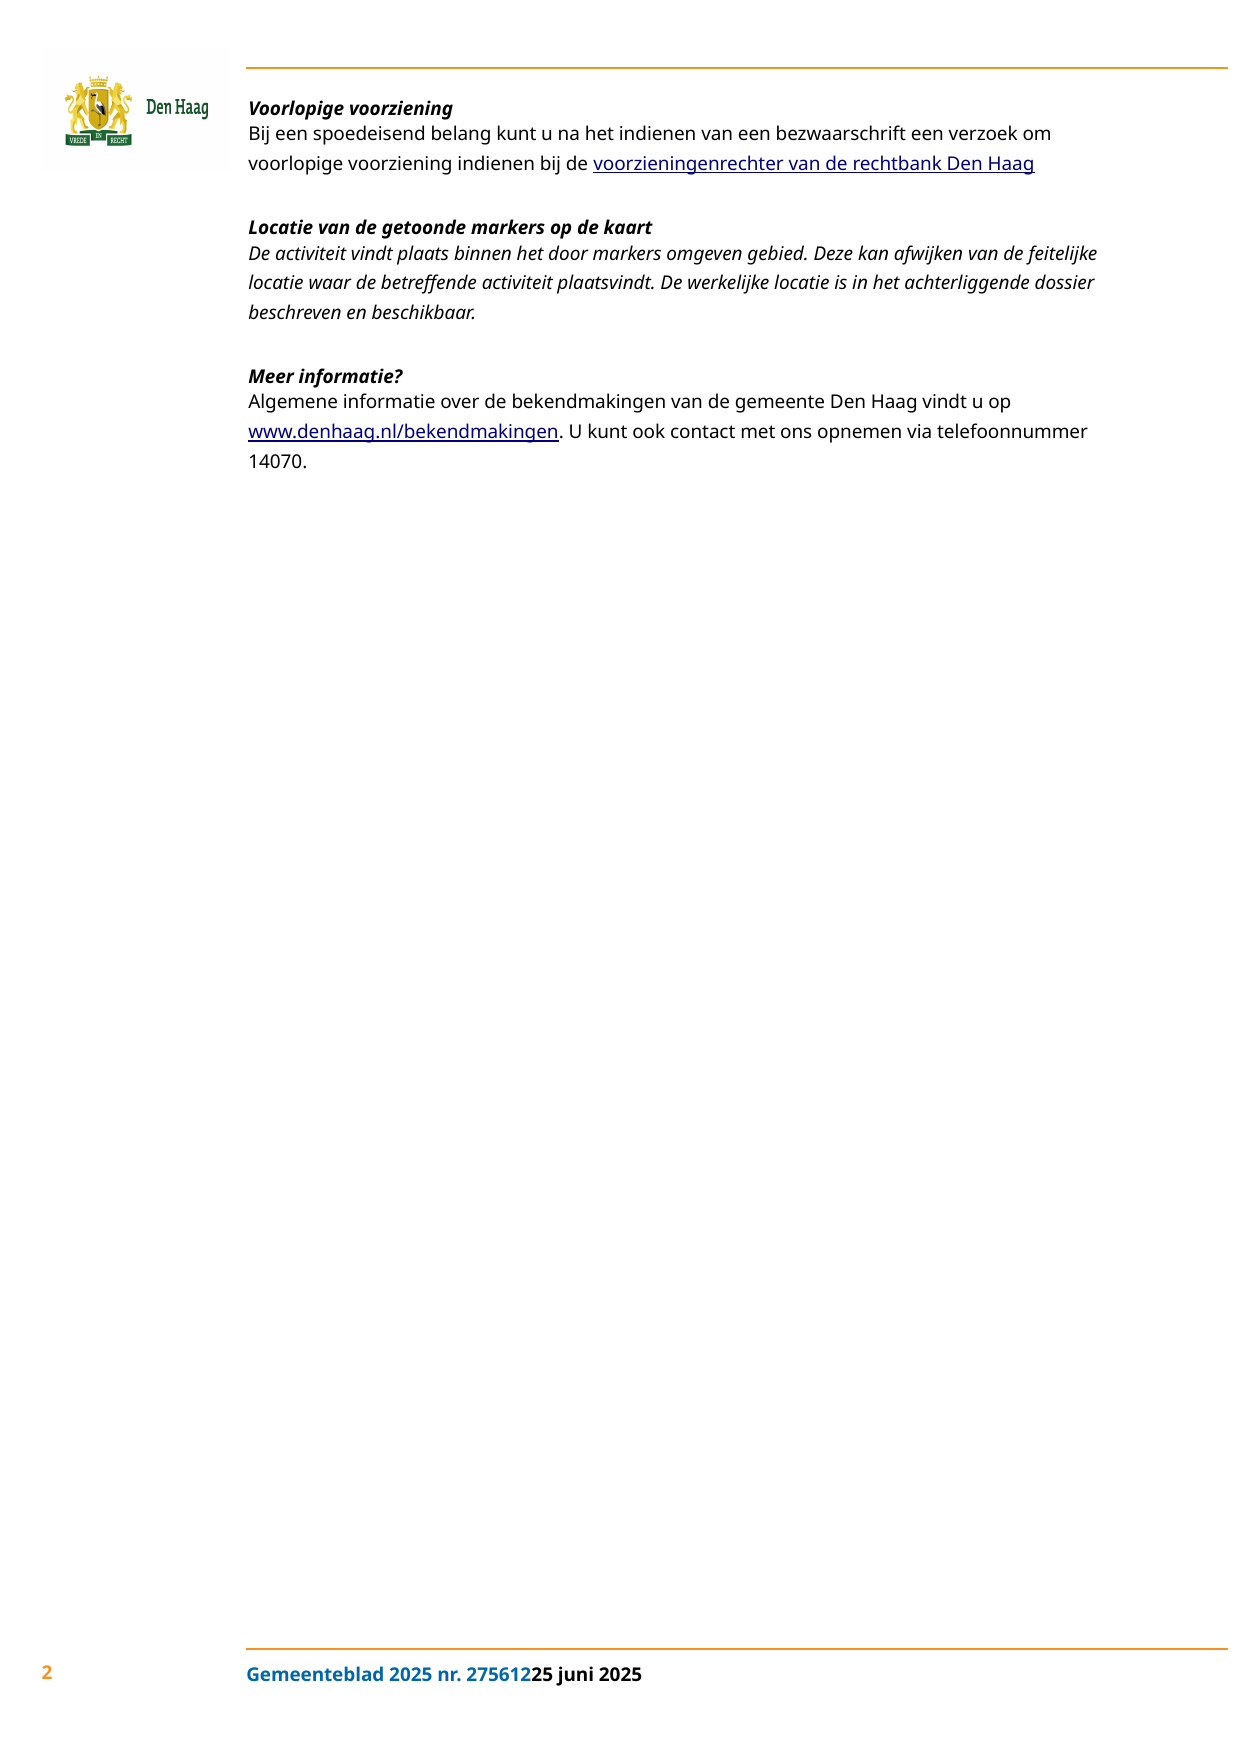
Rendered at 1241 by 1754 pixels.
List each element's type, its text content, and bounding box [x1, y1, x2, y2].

text Voorlopige voorziening [248, 95, 1152, 121]
text Locatie van de getoonde markers op de kaart [248, 214, 1152, 240]
text Algemene informatie over de bekendmakingen van de gemeente Den Haag vindt u op www.denhaag.nl/bekendmakingen. U kunt ook contact met ons opnemen via telefoonnummer 14070. [248, 389, 1152, 473]
picture [41, 47, 231, 172]
text De activiteit vindt plaats binnen het door markers omgeven gebied. Deze kan afwijken van de feitelijke locatie waar de betreffende activiteit plaatsvindt. De werkelijke locatie is in het achterliggende dossier beschreven en beschikbaar. [248, 240, 1152, 325]
text Meer informatie? [248, 363, 1152, 389]
text Bij een spoedeisend belang kunt u na het indienen van een bezwaarschrift een verzoek om voorlopige voorziening indienen bij de voorzieningenrechter van de rechtbank Den Haag [248, 121, 1152, 176]
